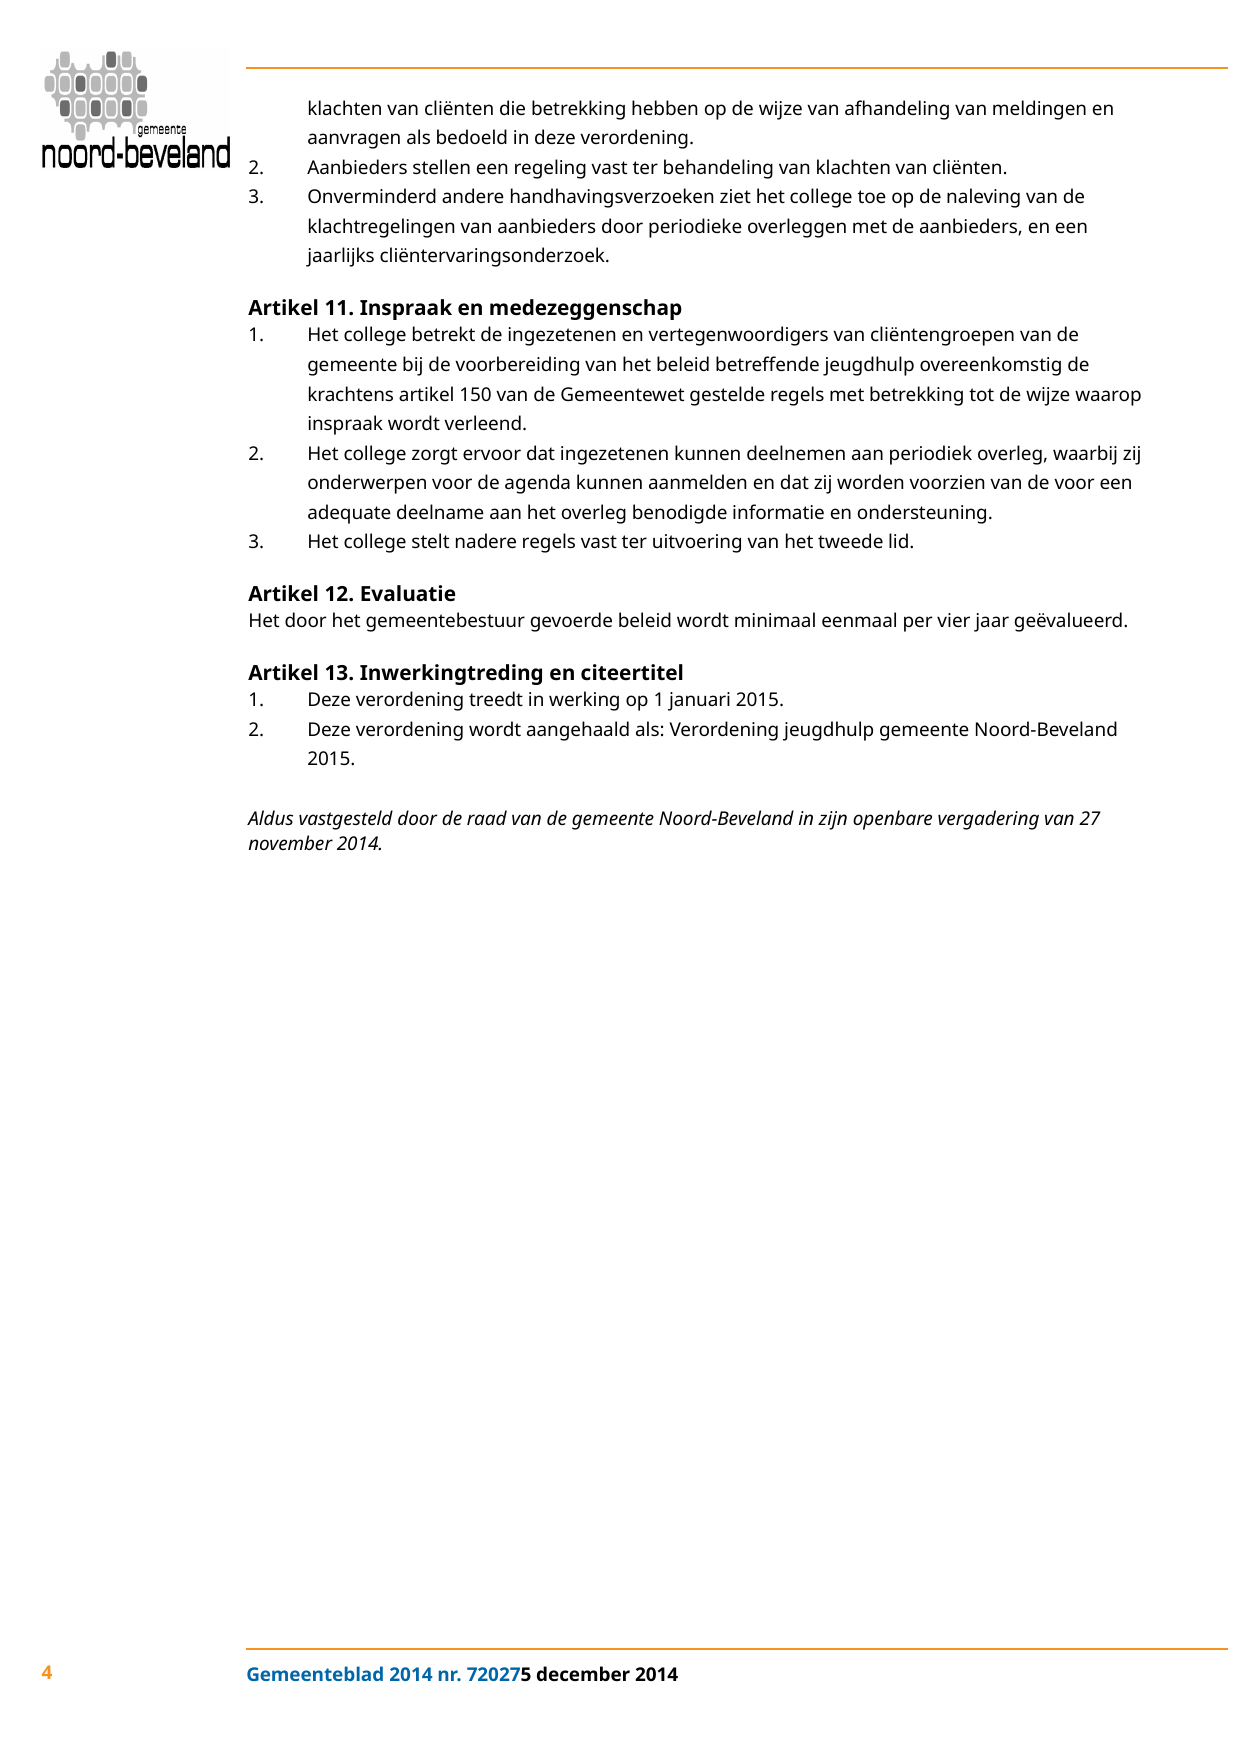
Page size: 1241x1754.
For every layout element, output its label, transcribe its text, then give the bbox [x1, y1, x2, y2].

list Onverminderd andere handhavingsverzoeken ziet het college toe op de naleving van de klachtregelingen van aanbieders door periodieke overleggen met de aanbieders, en een jaarlijks cliëntervaringsonderzoek. [248, 183, 1152, 268]
text Artikel 13. Inwerkingtreding en citeertitel [248, 658, 1152, 686]
text Het door het gemeentebestuur gevoerde beleid wordt minimaal eenmaal per vier jaar geëvalueerd. [248, 607, 1152, 633]
list Deze verordening treedt in werking op 1 januari 2015. [248, 686, 1152, 712]
picture [41, 47, 231, 172]
list Het college zorgt ervoor dat ingezetenen kunnen deelnemen aan periodiek overleg, waarbij zij onderwerpen voor de agenda kunnen aanmelden en dat zij worden voorzien van de voor een adequate deelname aan het overleg benodigde informatie en ondersteuning. [248, 440, 1152, 525]
text Aldus vastgesteld door de raad van de gemeente Noord-Beveland in zijn openbare vergadering van 27 november 2014. [248, 805, 1152, 856]
list Deze verordening wordt aangehaald als: Verordening jeugdhulp gemeente Noord-Beveland 2015. [248, 716, 1152, 771]
text Artikel 12. Evaluatie [248, 579, 1152, 607]
list klachten van cliënten die betrekking hebben op de wijze van afhandeling van meldingen en aanvragen als bedoeld in deze verordening. [248, 95, 1152, 150]
list Het college stelt nadere regels vast ter uitvoering van het tweede lid. [248, 529, 1152, 554]
list Het college betrekt de ingezetenen en vertegenwoordigers van cliëntengroepen van de gemeente bij de voorbereiding van het beleid betreffende jeugdhulp overeenkomstig de krachtens artikel 150 van de Gemeentewet gestelde regels met betrekking tot de wijze waarop inspraak wordt verleend. [248, 322, 1152, 436]
list Aanbieders stellen een regeling vast ter behandeling van klachten van cliënten. [248, 154, 1152, 180]
text Artikel 11. Inspraak en medezeggenschap [248, 293, 1152, 322]
